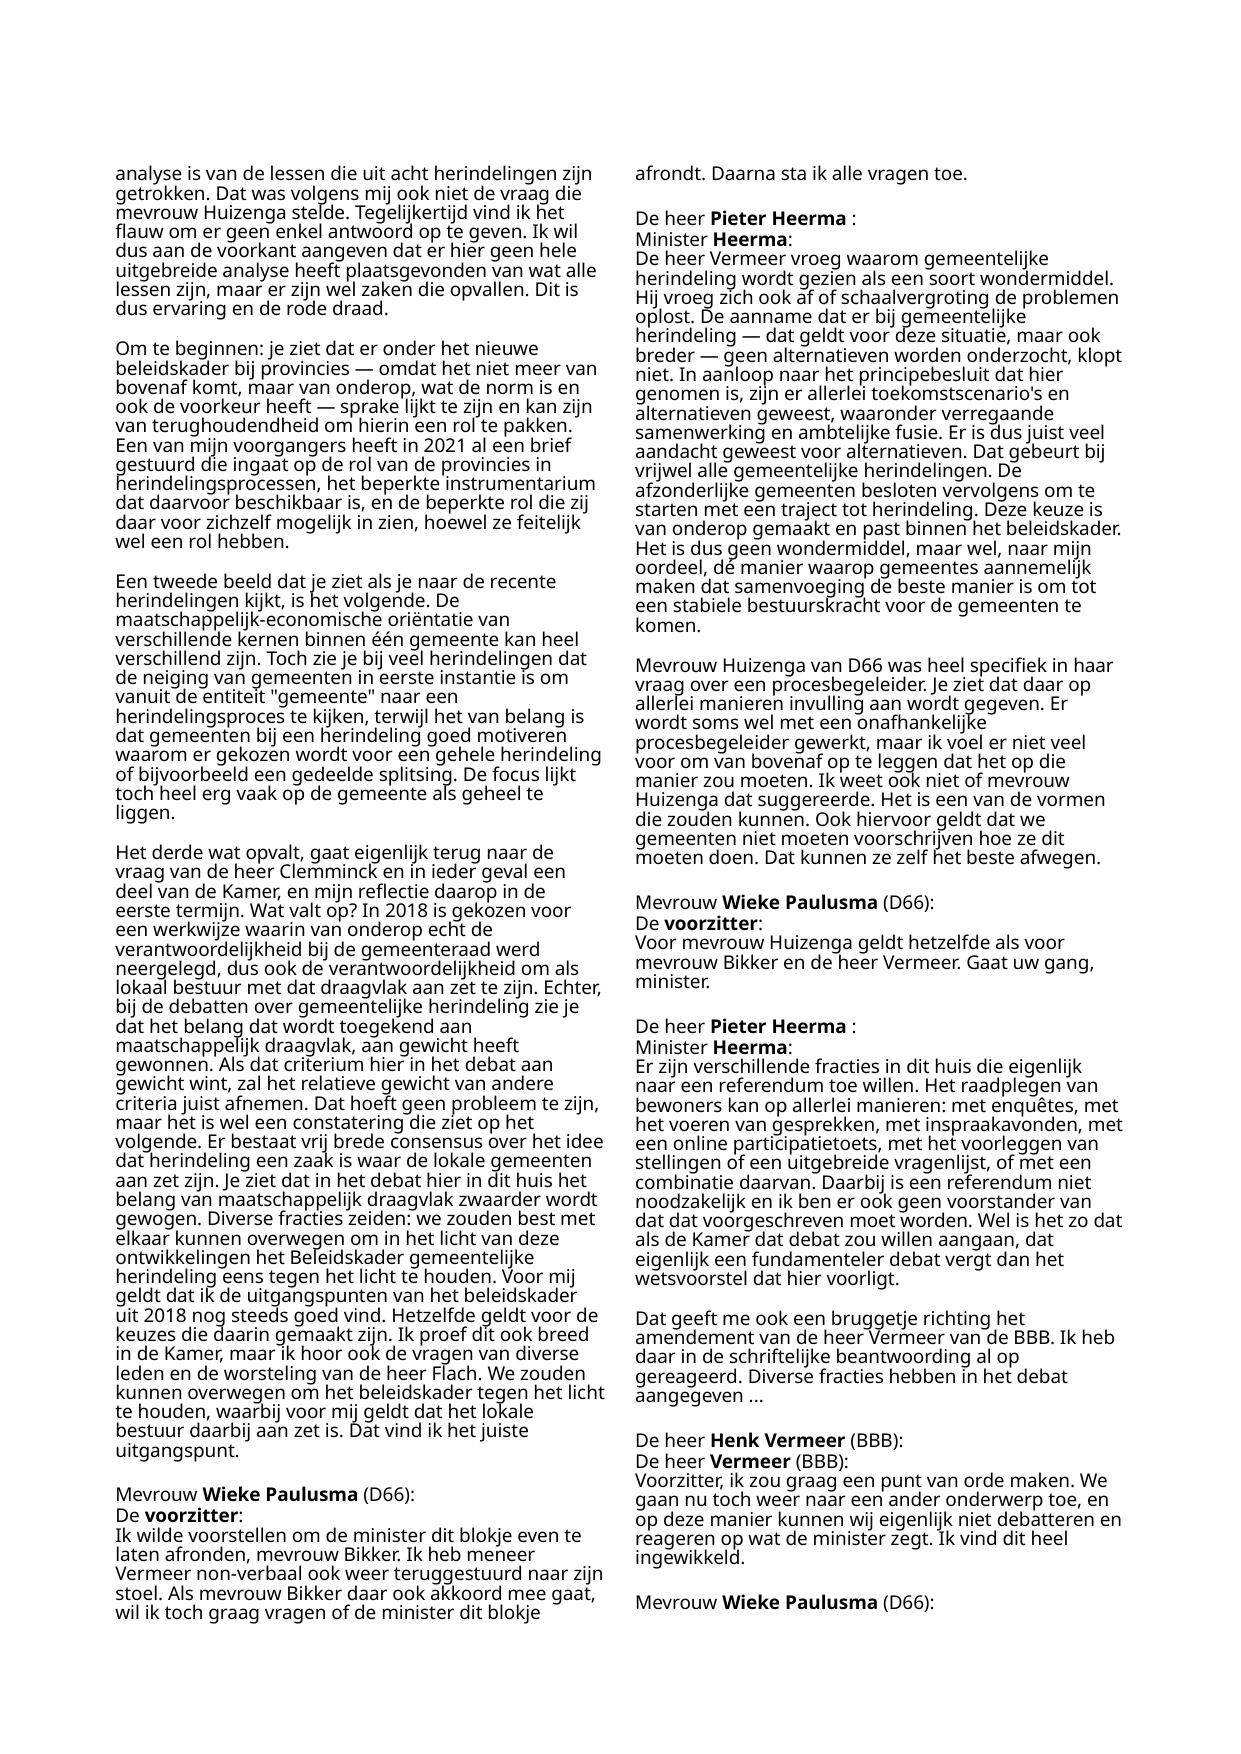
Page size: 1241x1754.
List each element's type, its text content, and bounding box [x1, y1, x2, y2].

text Mevrouw Wieke Paulusma (D66): [635, 1589, 1125, 1615]
text De heer Vermeer vroeg waarom gemeentelijke herindeling wordt gezien als een soort wondermiddel. Hij vroeg zich ook af of schaalvergroting de problemen oplost. De aanname dat er bij gemeentelijke herindeling — dat geldt voor deze situatie, maar ook breder — geen alternatieven worden onderzocht, klopt niet. In aanloop naar het principebesluit dat hier genomen is, zijn er allerlei toekomstscenario's en alternatieven geweest, waaronder verregaande samenwerking en ambtelijke fusie. Er is dus juist veel aandacht geweest voor alternatieven. Dat gebeurt bij vrijwel alle gemeentelijke herindelingen. De afzonderlijke gemeenten besloten vervolgens om te starten met een traject tot herindeling. Deze keuze is van onderop gemaakt en past binnen het beleidskader. Het is dus geen wondermiddel, maar wel, naar mijn oordeel, dé manier waarop gemeentes aannemelijk maken dat samenvoeging de beste manier is om tot een stabiele bestuurskracht voor de gemeenten te komen. [635, 250, 1125, 636]
text Mevrouw Huizenga van D66 was heel specifiek in haar vraag over een procesbegeleider. Je ziet dat daar op allerlei manieren invulling aan wordt gegeven. Er wordt soms wel met een onafhankelijke procesbegeleider gewerkt, maar ik voel er niet veel voor om van bovenaf op te leggen dat het op die manier zou moeten. Ik weet ook niet of mevrouw Huizenga dat suggereerde. Het is een van de vormen die zouden kunnen. Ook hiervoor geldt dat we gemeenten niet moeten voorschrijven hoe ze dit moeten doen. Dat kunnen ze zelf het beste afwegen. [635, 657, 1125, 868]
text Mevrouw Wieke Paulusma (D66): [635, 889, 1125, 915]
text afrondt. Daarna sta ik alle vragen toe. [635, 165, 1125, 184]
text Minister Heerma: [635, 1039, 1125, 1058]
text De heer Vermeer (BBB): [635, 1453, 1125, 1472]
text Het derde wat opvalt, gaat eigenlijk terug naar de vraag van de heer Clemminck en in ieder geval een deel van de Kamer, en mijn reflectie daarop in de eerste termijn. Wat valt op? In 2018 is gekozen voor een werkwijze waarin van onderop echt de verantwoordelijkheid bij de gemeenteraad werd neergelegd, dus ook de verantwoordelijkheid om als lokaal bestuur met dat draagvlak aan zet te zijn. Echter, bij de debatten over gemeentelijke herindeling zie je dat het belang dat wordt toegekend aan maatschappelijk draagvlak, aan gewicht heeft gewonnen. Als dat criterium hier in het debat aan gewicht wint, zal het relatieve gewicht van andere criteria juist afnemen. Dat hoeft geen probleem te zijn, maar het is wel een constatering die ziet op het volgende. Er bestaat vrij brede consensus over het idee dat herindeling een zaak is waar de lokale gemeenten aan zet zijn. Je ziet dat in het debat hier in dit huis het belang van maatschappelijk draagvlak zwaarder wordt gewogen. Diverse fracties zeiden: we zouden best met elkaar kunnen overwegen om in het licht van deze ontwikkelingen het Beleidskader gemeentelijke herindeling eens tegen het licht te houden. Voor mij geldt dat ik de uitgangspunten van het beleidskader uit 2018 nog steeds goed vind. Hetzelfde geldt voor de keuzes die daarin gemaakt zijn. Ik proef dit ook breed in de Kamer, maar ik hoor ook de vragen van diverse leden en de worsteling van de heer Flach. We zouden kunnen overwegen om het beleidskader tegen het licht te houden, waarbij voor mij geldt dat het lokale bestuur daarbij aan zet is. Dat vind ik het juiste uitgangspunt. [115, 844, 605, 1461]
text Om te beginnen: je ziet dat er onder het nieuwe beleidskader bij provincies — omdat het niet meer van bovenaf komt, maar van onderop, wat de norm is en ook de voorkeur heeft — sprake lijkt te zijn en kan zijn van terughoudendheid om hierin een rol te pakken. Een van mijn voorgangers heeft in 2021 al een brief gestuurd die ingaat op de rol van de provincies in herindelingsprocessen, het beperkte instrumentarium dat daarvoor beschikbaar is, en de beperkte rol die zij daar voor zichzelf mogelijk in zien, hoewel ze feitelijk wel een rol hebben. [115, 340, 605, 552]
text De heer Pieter Heerma : [635, 205, 1125, 231]
text Voorzitter, ik zou graag een punt van orde maken. We gaan nu toch weer naar een ander onderwerp toe, en op deze manier kunnen wij eigenlijk niet debatteren en reageren op wat de minister zegt. Ik vind dit heel ingewikkeld. [635, 1472, 1125, 1568]
text De voorzitter: [635, 915, 1125, 934]
text Minister Heerma: [635, 231, 1125, 250]
text Dat geeft me ook een bruggetje richting het amendement van de heer Vermeer van de BBB. Ik heb daar in de schriftelijke beantwoording al op gereageerd. Diverse fracties hebben in het debat aangegeven ... [635, 1310, 1125, 1406]
text Mevrouw Wieke Paulusma (D66): [115, 1482, 605, 1507]
text Ik wilde voorstellen om de minister dit blokje even te laten afronden, mevrouw Bikker. Ik heb meneer Vermeer non-verbaal ook weer teruggestuurd naar zijn stoel. Als mevrouw Bikker daar ook akkoord mee gaat, wil ik toch graag vragen of de minister dit blokje [115, 1527, 605, 1623]
text Er zijn verschillende fracties in dit huis die eigenlijk naar een referendum toe willen. Het raadplegen van bewoners kan op allerlei manieren: met enquêtes, met het voeren van gesprekken, met inspraakavonden, met een online participatietoets, met het voorleggen van stellingen of een uitgebreide vragenlijst, of met een combinatie daarvan. Daarbij is een referendum niet noodzakelijk en ik ben er ook geen voorstander van dat dat voorgeschreven moet worden. Wel is het zo dat als de Kamer dat debat zou willen aangaan, dat eigenlijk een fundamenteler debat vergt dan het wetsvoorstel dat hier voorligt. [635, 1058, 1125, 1289]
text Een tweede beeld dat je ziet als je naar de recente herindelingen kijkt, is het volgende. De maatschappelijk-economische oriëntatie van verschillende kernen binnen één gemeente kan heel verschillend zijn. Toch zie je bij veel herindelingen dat de neiging van gemeenten in eerste instantie is om vanuit de entiteit "gemeente" naar een herindelingsproces te kijken, terwijl het van belang is dat gemeenten bij een herindeling goed motiveren waarom er gekozen wordt voor een gehele herindeling of bijvoorbeeld een gedeelde splitsing. De focus lijkt toch heel erg vaak op de gemeente als geheel te liggen. [115, 573, 605, 823]
text Voor mevrouw Huizenga geldt hetzelfde als voor mevrouw Bikker en de heer Vermeer. Gaat uw gang, minister. [635, 934, 1125, 992]
text analyse is van de lessen die uit acht herindelingen zijn getrokken. Dat was volgens mij ook niet de vraag die mevrouw Huizenga stelde. Tegelijkertijd vind ik het flauw om er geen enkel antwoord op te geven. Ik wil dus aan de voorkant aangeven dat er hier geen hele uitgebreide analyse heeft plaatsgevonden van wat alle lessen zijn, maar er zijn wel zaken die opvallen. Dit is dus ervaring en de rode draad. [115, 165, 605, 319]
text De heer Pieter Heerma : [635, 1013, 1125, 1039]
text De voorzitter: [115, 1507, 605, 1527]
text De heer Henk Vermeer (BBB): [635, 1427, 1125, 1453]
